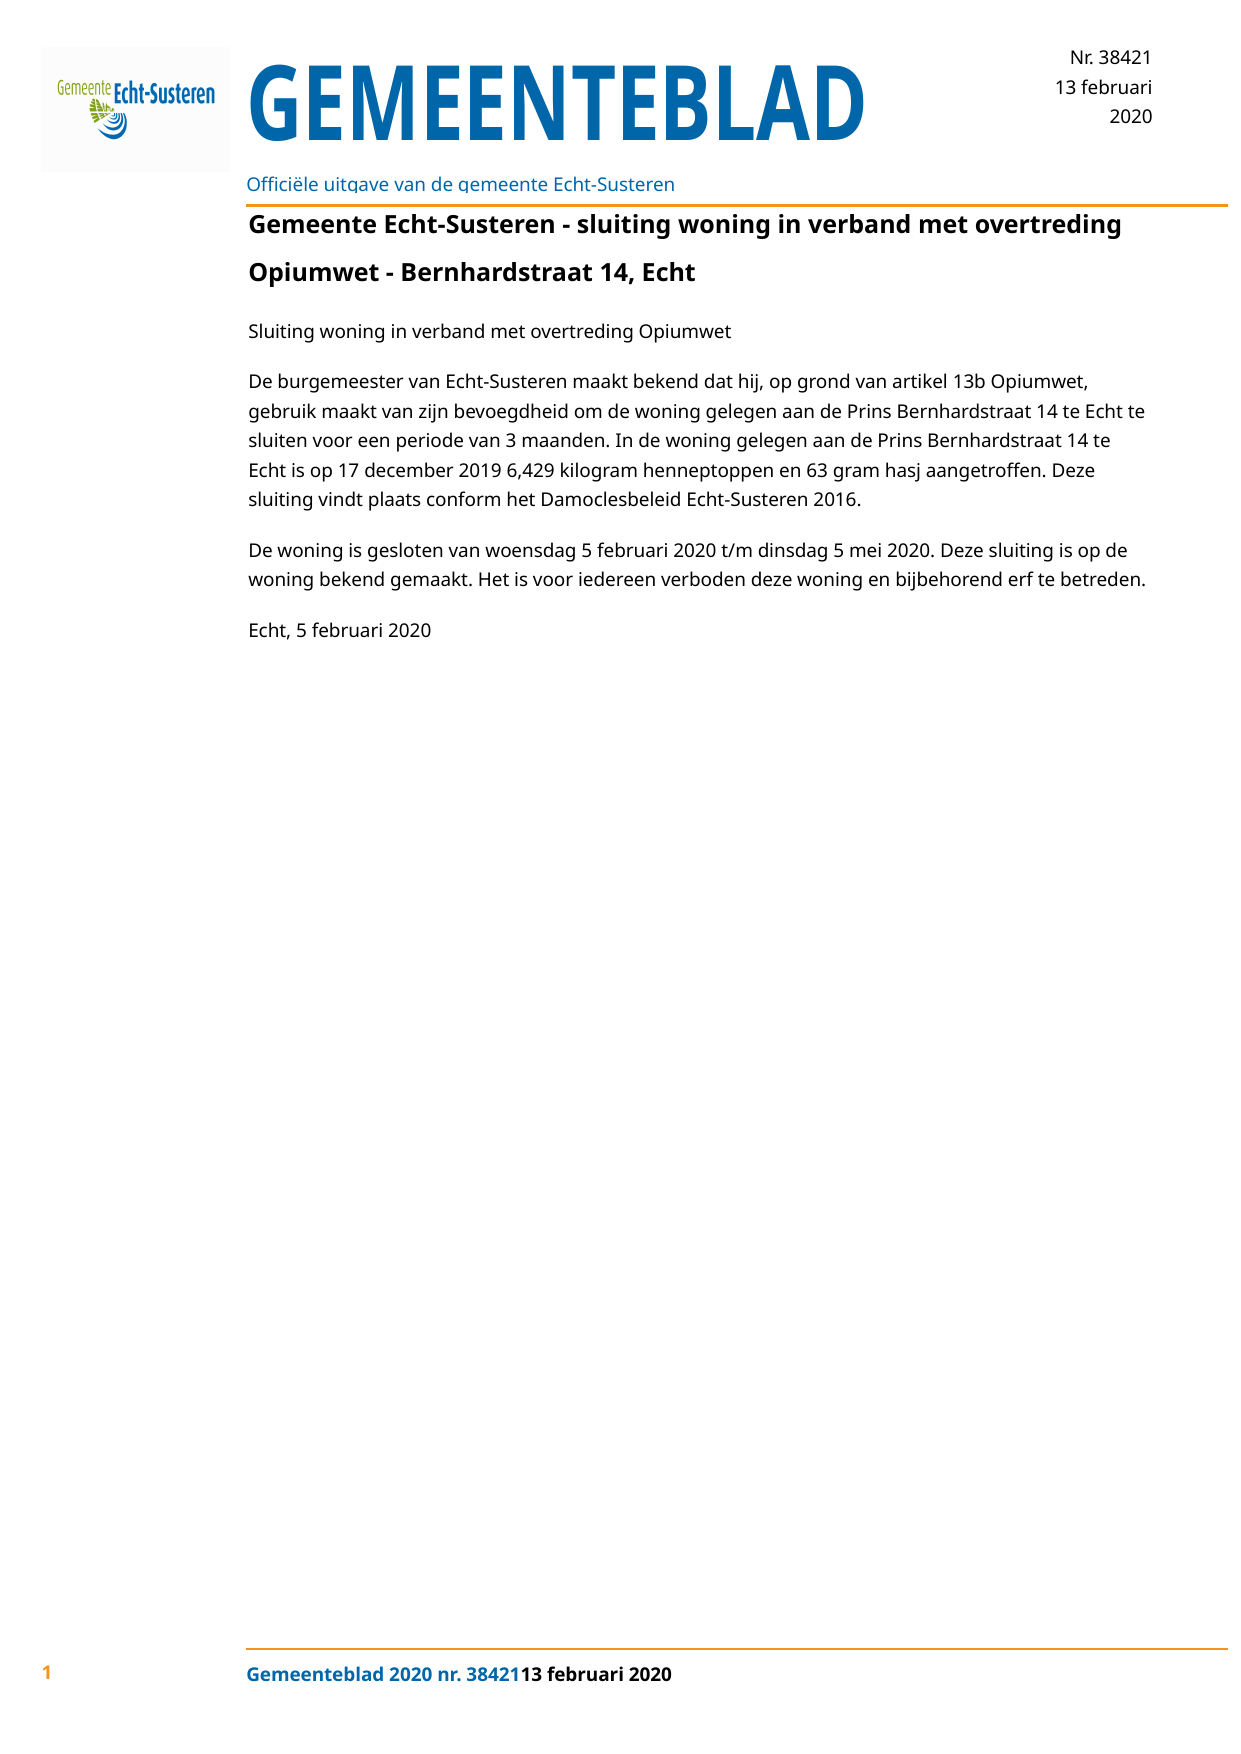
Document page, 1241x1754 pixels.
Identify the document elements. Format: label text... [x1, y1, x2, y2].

text De woning is gesloten van woensdag 5 februari 2020 t/m dinsdag 5 mei 2020. Deze sluiting is op de woning bekend gemaakt. Het is voor iedereen verboden deze woning en bijbehorend erf te betreden. [248, 537, 1152, 592]
picture [41, 47, 231, 172]
text Gemeente Echt-Susteren - sluiting woning in verband met overtreding Opiumwet - Bernhardstraat 14, Echt [248, 207, 1152, 288]
text De burgemeester van Echt-Susteren maakt bekend dat hij, op grond van artikel 13b Opiumwet, gebruik maakt van zijn bevoegdheid om de woning gelegen aan de Prins Bernhardstraat 14 te Echt te sluiten voor een periode van 3 maanden. In de woning gelegen aan de Prins Bernhardstraat 14 te Echt is op 17 december 2019 6,429 kilogram henneptoppen en 63 gram hasj aangetroffen. Deze sluiting vindt plaats conform het Damoclesbeleid Echt-Susteren 2016. [248, 368, 1152, 512]
text Sluiting woning in verband met overtreding Opiumwet [248, 318, 1152, 344]
text Echt, 5 februari 2020 [248, 617, 1152, 643]
